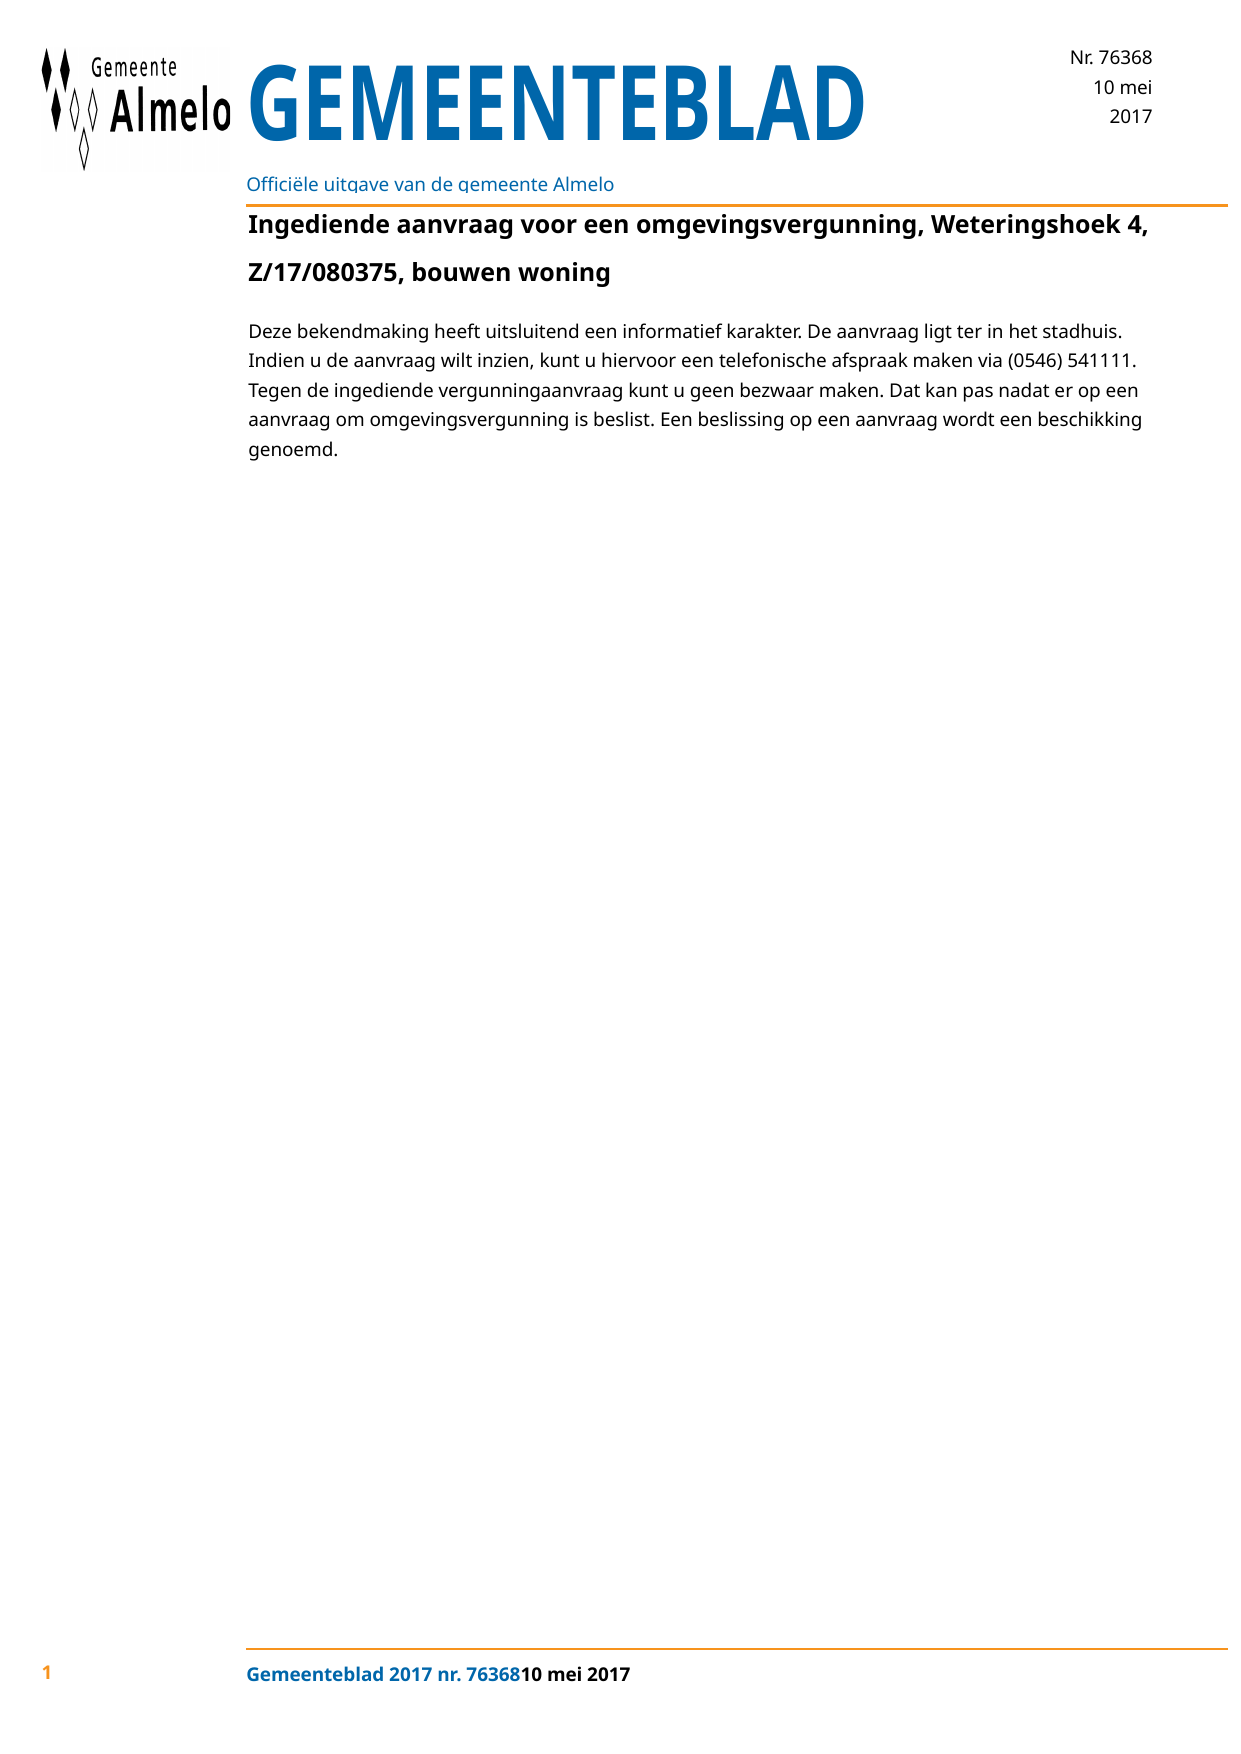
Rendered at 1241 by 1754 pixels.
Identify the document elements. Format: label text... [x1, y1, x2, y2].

picture [41, 47, 231, 172]
text Deze bekendmaking heeft uitsluitend een informatief karakter. De aanvraag ligt ter in het stadhuis. Indien u de aanvraag wilt inzien, kunt u hiervoor een telefonische afspraak maken via (0546) 541111. Tegen de ingediende vergunningaanvraag kunt u geen bezwaar maken. Dat kan pas nadat er op een aanvraag om omgevingsvergunning is beslist. Een beslissing op een aanvraag wordt een beschikking genoemd. [248, 318, 1152, 462]
text Ingediende aanvraag voor een omgevingsvergunning, Weteringshoek 4, Z/17/080375, bouwen woning [248, 207, 1152, 288]
